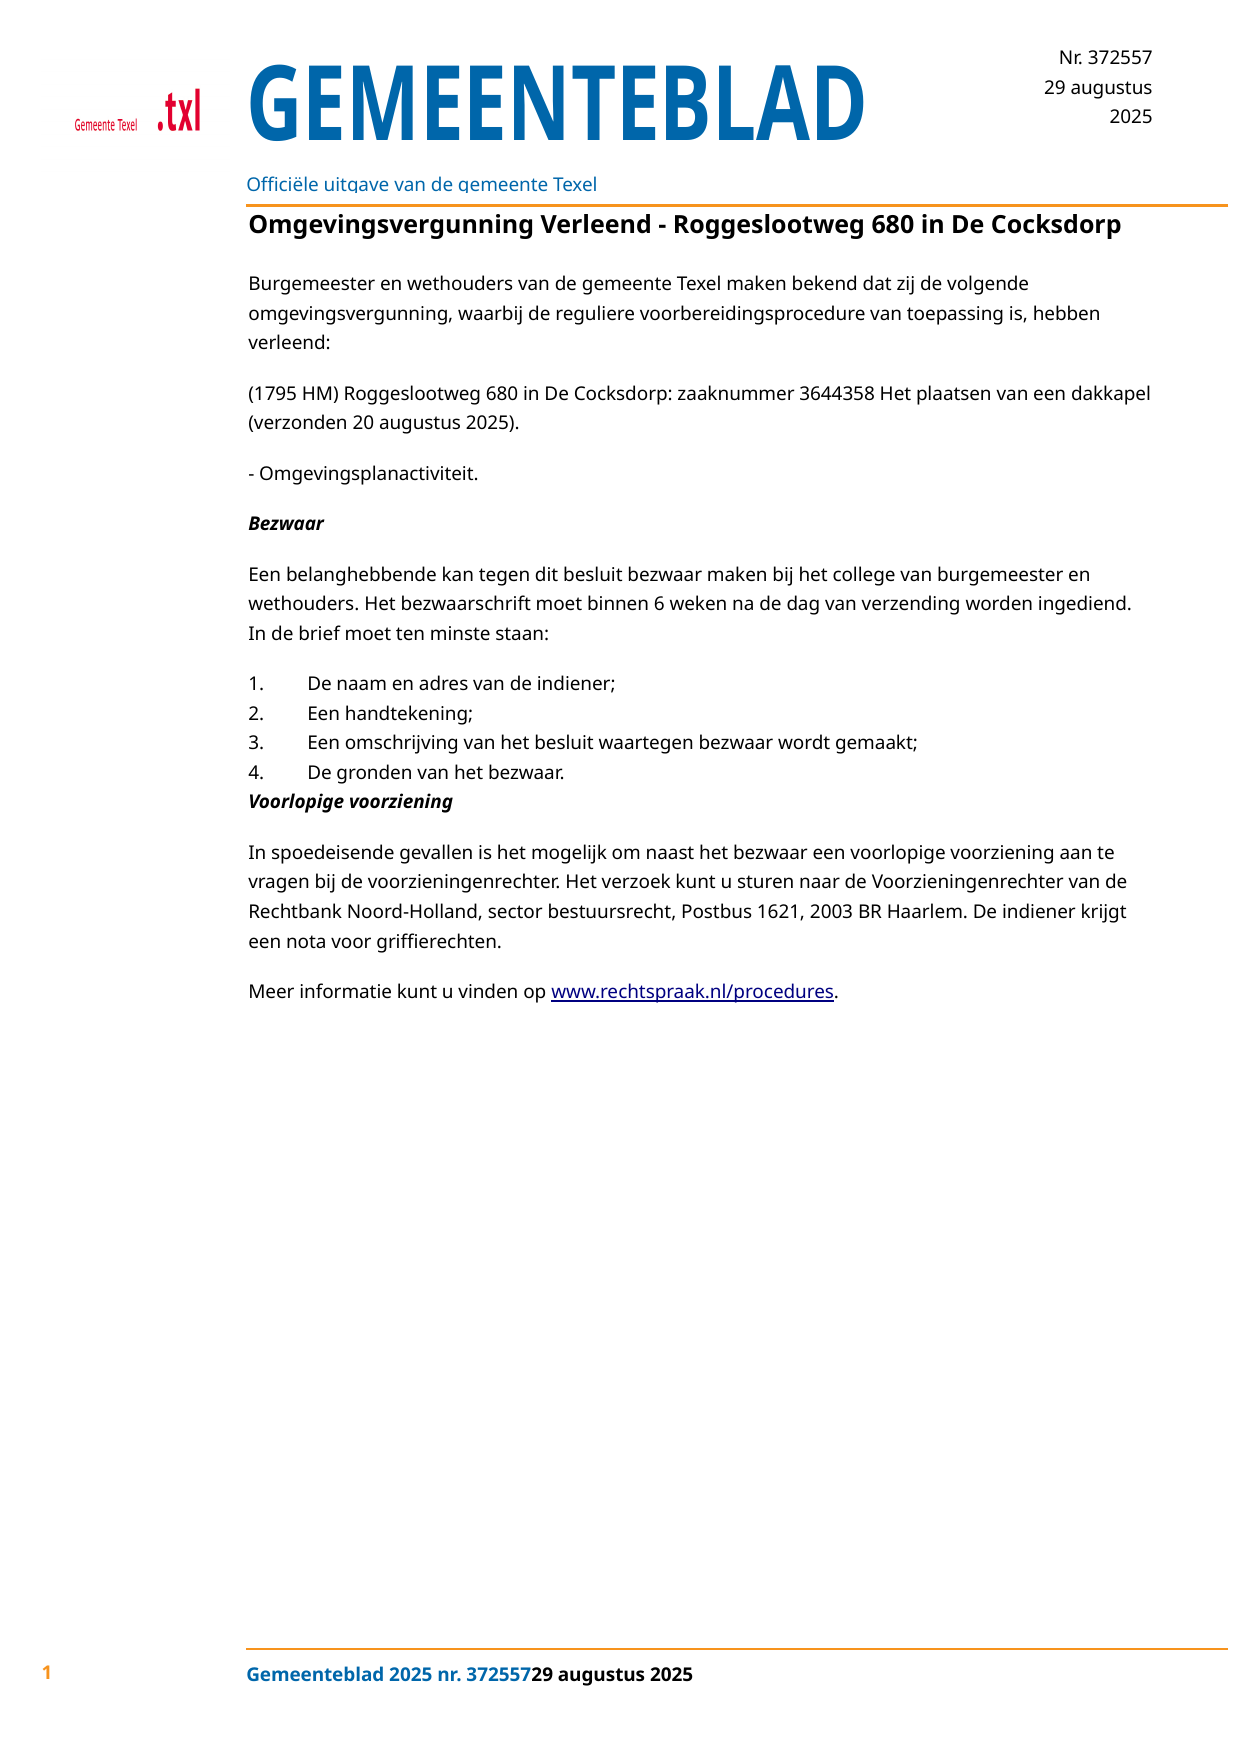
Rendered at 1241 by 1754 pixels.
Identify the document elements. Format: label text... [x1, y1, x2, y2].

list Een handtekening; [248, 700, 1152, 726]
text Voorlopige voorziening [248, 789, 1152, 814]
text (1795 HM) Roggeslootweg 680 in De Cocksdorp: zaaknummer 3644358 Het plaatsen van een dakkapel (verzonden 20 augustus 2025). [248, 380, 1152, 435]
text - Omgevingsplanactiviteit. [248, 460, 1152, 486]
list De gronden van het bezwaar. [248, 759, 1152, 785]
list Een omschrijving van het besluit waartegen bezwaar wordt gemaakt; [248, 729, 1152, 755]
list De naam en adres van de indiener; [248, 670, 1152, 696]
text Een belanghebbende kan tegen dit besluit bezwaar maken bij het college van burgemeester en wethouders. Het bezwaarschrift moet binnen 6 weken na de dag van verzending worden ingediend. In de brief moet ten minste staan: [248, 561, 1152, 646]
text Omgevingsvergunning Verleend - Roggeslootweg 680 in De Cocksdorp [248, 207, 1152, 241]
text Bezwaar [248, 510, 1152, 536]
picture [41, 47, 231, 172]
text Burgemeester en wethouders van de gemeente Texel maken bekend dat zij de volgende omgevingsvergunning, waarbij de reguliere voorbereidingsprocedure van toepassing is, hebben verleend: [248, 270, 1152, 355]
text In spoedeisende gevallen is het mogelijk om naast het bezwaar een voorlopige voorziening aan te vragen bij de voorzieningenrechter. Het verzoek kunt u sturen naar de Voorzieningenrechter van de Rechtbank Noord-Holland, sector bestuursrecht, Postbus 1621, 2003 BR Haarlem. De indiener krijgt een nota voor griffierechten. [248, 839, 1152, 953]
text Meer informatie kunt u vinden op www.rechtspraak.nl/procedures. [248, 978, 1152, 1004]
